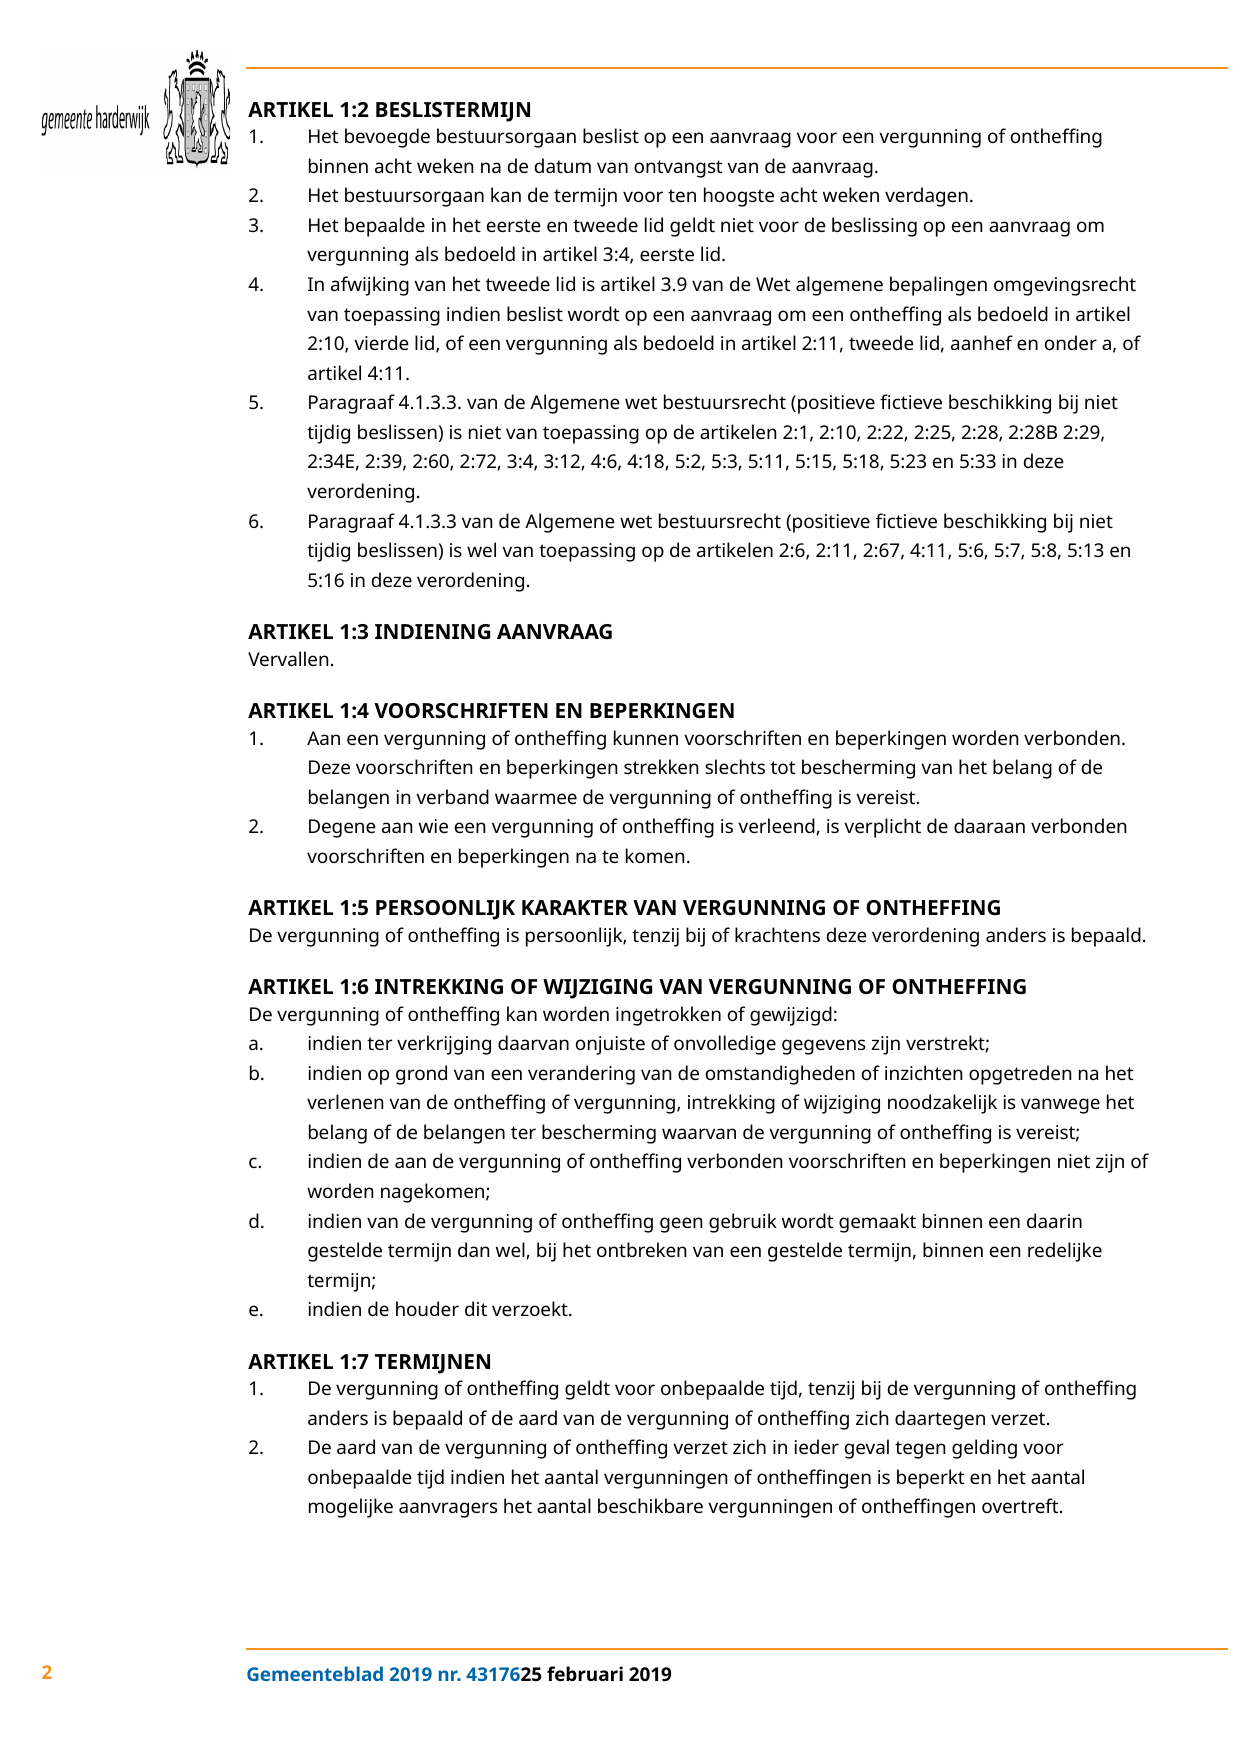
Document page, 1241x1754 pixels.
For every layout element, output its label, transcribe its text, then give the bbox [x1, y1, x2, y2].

text ARTIKEL 1:3 INDIENING AANVRAAG [248, 617, 1152, 646]
list Paragraaf 4.1.3.3 van de Algemene wet bestuursrecht (positieve fictieve beschikking bij niet tijdig beslissen) is wel van toepassing op de artikelen 2:6, 2:11, 2:67, 4:11, 5:6, 5:7, 5:8, 5:13 en 5:16 in deze verordening. [248, 508, 1152, 593]
list Het bepaalde in het eerste en tweede lid geldt niet voor de beslissing op een aanvraag om vergunning als bedoeld in artikel 3:4, eerste lid. [248, 212, 1152, 267]
text Vervallen. [248, 646, 1152, 672]
list indien op grond van een verandering van de omstandigheden of inzichten opgetreden na het verlenen van de ontheffing of vergunning, intrekking of wijziging noodzakelijk is vanwege het belang of de belangen ter bescherming waarvan de vergunning of ontheffing is vereist; [248, 1060, 1152, 1145]
text ARTIKEL 1:2 BESLISTERMIJN [248, 95, 1152, 123]
list indien ter verkrijging daarvan onjuiste of onvolledige gegevens zijn verstrekt; [248, 1030, 1152, 1056]
list In afwijking van het tweede lid is artikel 3.9 van de Wet algemene bepalingen omgevingsrecht van toepassing indien beslist wordt op een aanvraag om een ontheffing als bedoeld in artikel 2:10, vierde lid, of een vergunning als bedoeld in artikel 2:11, tweede lid, aanhef en onder a, of artikel 4:11. [248, 271, 1152, 386]
list indien de houder dit verzoekt. [248, 1297, 1152, 1322]
picture [41, 47, 231, 172]
text De vergunning of ontheffing is persoonlijk, tenzij bij of krachtens deze verordening anders is bepaald. [248, 922, 1152, 948]
text ARTIKEL 1:5 PERSOONLIJK KARAKTER VAN VERGUNNING OF ONTHEFFING [248, 893, 1152, 922]
list Degene aan wie een vergunning of ontheffing is verleend, is verplicht de daaraan verbonden voorschriften en beperkingen na te komen. [248, 813, 1152, 869]
list De aard van de vergunning of ontheffing verzet zich in ieder geval tegen gelding voor onbepaalde tijd indien het aantal vergunningen of ontheffingen is beperkt en het aantal mogelijke aanvragers het aantal beschikbare vergunningen of ontheffingen overtreft. [248, 1434, 1152, 1519]
text ARTIKEL 1:4 VOORSCHRIFTEN EN BEPERKINGEN [248, 696, 1152, 725]
list Paragraaf 4.1.3.3. van de Algemene wet bestuursrecht (positieve fictieve beschikking bij niet tijdig beslissen) is niet van toepassing op de artikelen 2:1, 2:10, 2:22, 2:25, 2:28, 2:28B 2:29, 2:34E, 2:39, 2:60, 2:72, 3:4, 3:12, 4:6, 4:18, 5:2, 5:3, 5:11, 5:15, 5:18, 5:23 en 5:33 in deze verordening. [248, 389, 1152, 504]
list Aan een vergunning of ontheffing kunnen voorschriften en beperkingen worden verbonden. Deze voorschriften en beperkingen strekken slechts tot bescherming van het belang of de belangen in verband waarmee de vergunning of ontheffing is vereist. [248, 725, 1152, 809]
list indien van de vergunning of ontheffing geen gebruik wordt gemaakt binnen een daarin gestelde termijn dan wel, bij het ontbreken van een gestelde termijn, binnen een redelijke termijn; [248, 1208, 1152, 1293]
text ARTIKEL 1:7 TERMIJNEN [248, 1347, 1152, 1375]
text De vergunning of ontheffing kan worden ingetrokken of gewijzigd: [248, 1001, 1152, 1026]
list Het bevoegde bestuursorgaan beslist op een aanvraag voor een vergunning of ontheffing binnen acht weken na de datum van ontvangst van de aanvraag. [248, 123, 1152, 178]
text ARTIKEL 1:6 INTREKKING OF WIJZIGING VAN VERGUNNING OF ONTHEFFING [248, 972, 1152, 1001]
list indien de aan de vergunning of ontheffing verbonden voorschriften en beperkingen niet zijn of worden nagekomen; [248, 1149, 1152, 1204]
list De vergunning of ontheffing geldt voor onbepaalde tijd, tenzij bij de vergunning of ontheffing anders is bepaald of de aard van de vergunning of ontheffing zich daartegen verzet. [248, 1375, 1152, 1431]
list Het bestuursorgaan kan de termijn voor ten hoogste acht weken verdagen. [248, 182, 1152, 208]
